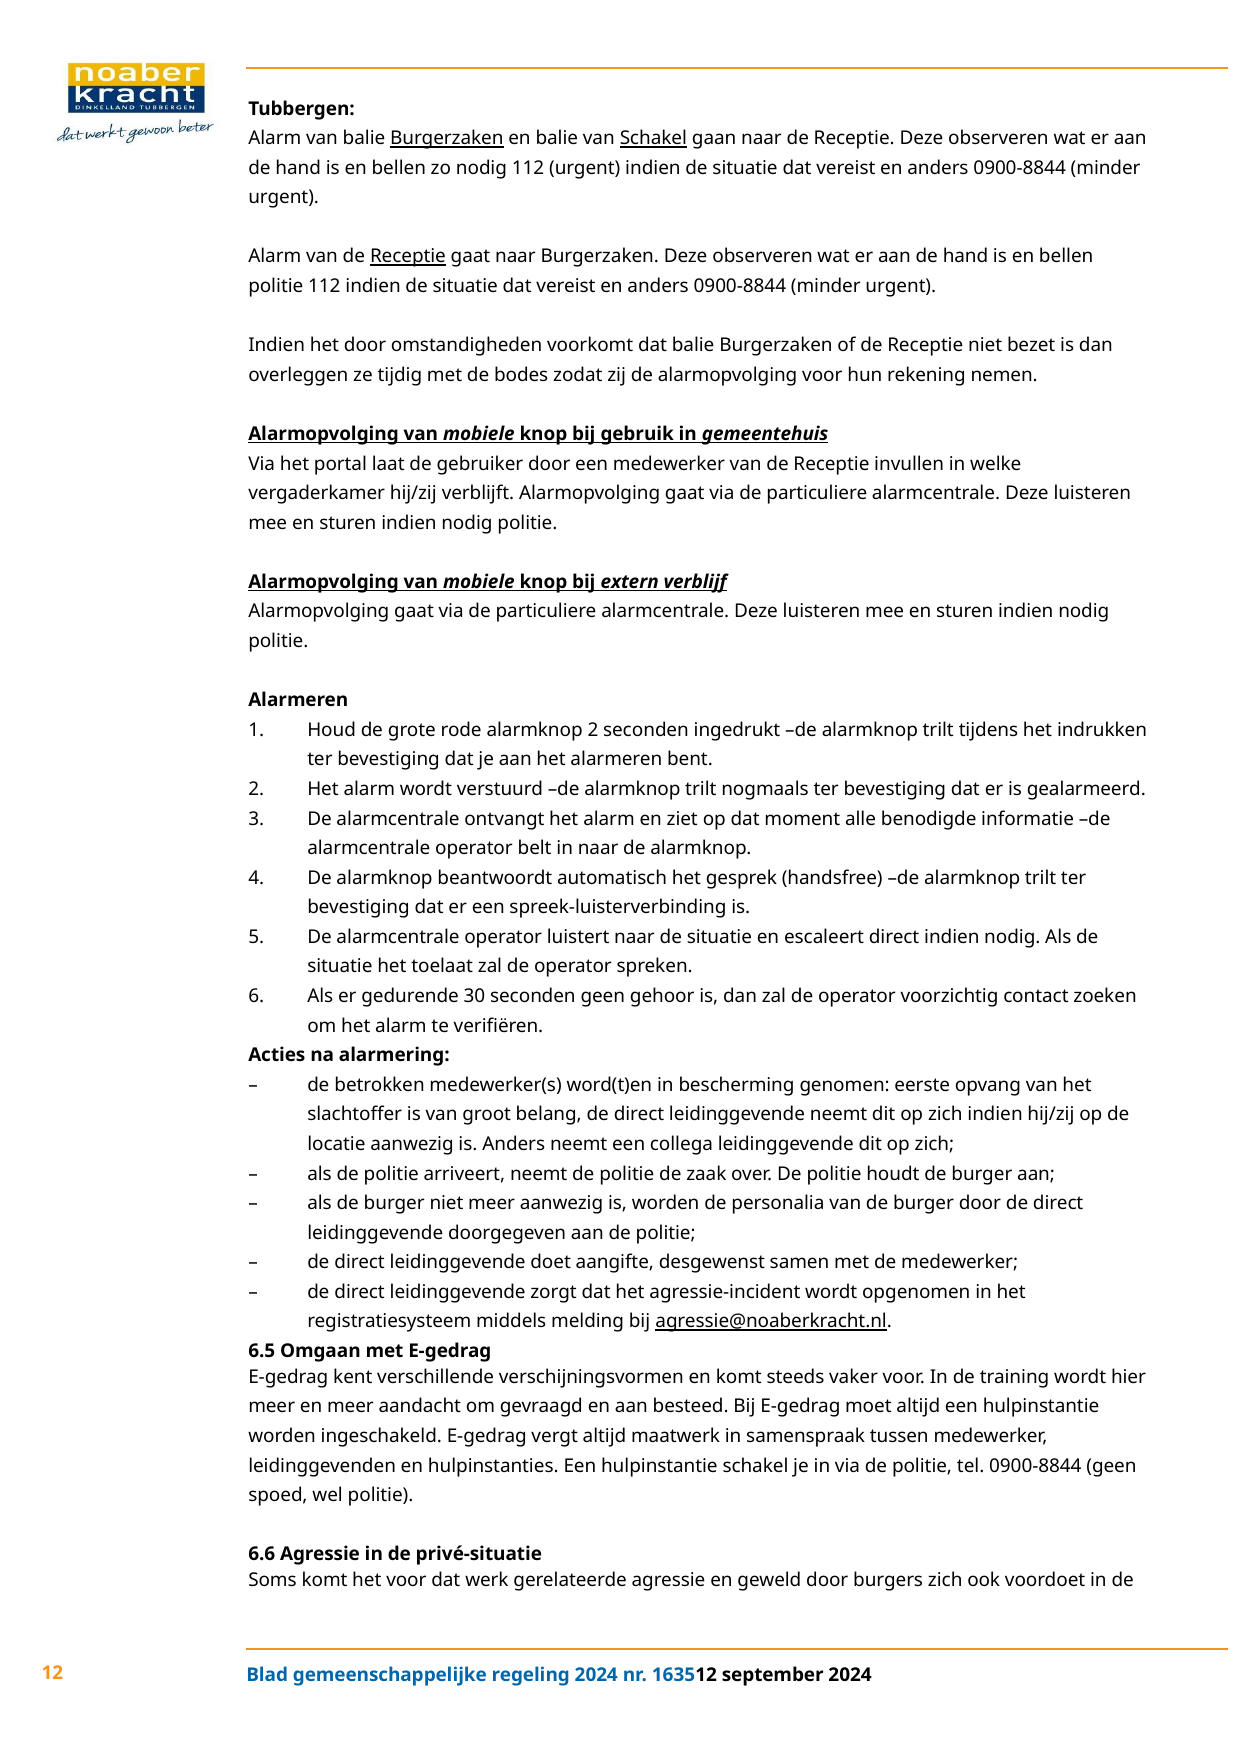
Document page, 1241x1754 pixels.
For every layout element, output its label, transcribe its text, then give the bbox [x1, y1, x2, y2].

text Alarmopvolging van mobiele knop bij gebruik in gemeentehuis [248, 420, 1152, 446]
text 6.5 Omgaan met E-gedrag [248, 1337, 1152, 1363]
text Alarmopvolging van mobiele knop bij extern verblijf [248, 568, 1152, 594]
list Het alarm wordt verstuurd –de alarmknop trilt nogmaals ter bevestiging dat er is gealarmeerd. [248, 775, 1152, 801]
text Alarm van de Receptie gaat naar Burgerzaken. Deze observeren wat er aan de hand is en bellen politie 112 indien de situatie dat vereist en anders 0900-8844 (minder urgent). [248, 243, 1152, 298]
text Via het portal laat de gebruiker door een medewerker van de Receptie invullen in welke vergaderkamer hij/zij verblijft. Alarmopvolging gaat via de particuliere alarmcentrale. Deze luisteren mee en sturen indien nodig politie. [248, 450, 1152, 535]
text Soms komt het voor dat werk gerelateerde agressie en geweld door burgers zich ook voordoet in de [248, 1566, 1152, 1592]
list als de burger niet meer aanwezig is, worden de personalia van de burger door de direct leidinggevende doorgegeven aan de politie; [248, 1189, 1152, 1245]
list de direct leidinggevende zorgt dat het agressie-incident wordt opgenomen in het registratiesysteem middels melding bij agressie@noaberkracht.nl. [248, 1278, 1152, 1333]
list De alarmknop beantwoordt automatisch het gesprek (handsfree) –de alarmknop trilt ter bevestiging dat er een spreek-luisterverbinding is. [248, 864, 1152, 919]
text Alarmopvolging gaat via de particuliere alarmcentrale. Deze luisteren mee en sturen indien nodig politie. [248, 598, 1152, 653]
list Als er gedurende 30 seconden geen gehoor is, dan zal de operator voorzichtig contact zoeken om het alarm te verifiëren. [248, 982, 1152, 1038]
list De alarmcentrale ontvangt het alarm en ziet op dat moment alle benodigde informatie –de alarmcentrale operator belt in naar de alarmknop. [248, 805, 1152, 860]
list de betrokken medewerker(s) word(t)en in bescherming genomen: eerste opvang van het slachtoffer is van groot belang, de direct leidinggevende neemt dit op zich indien hij/zij op de locatie aanwezig is. Anders neemt een collega leidinggevende dit op zich; [248, 1071, 1152, 1156]
list Houd de grote rode alarmknop 2 seconden ingedrukt –de alarmknop trilt tijdens het indrukken ter bevestiging dat je aan het alarmeren bent. [248, 716, 1152, 771]
text E-gedrag kent verschillende verschijningsvormen en komt steeds vaker voor. In de training wordt hier meer en meer aandacht om gevraagd en aan besteed. Bij E-gedrag moet altijd een hulpinstantie worden ingeschakeld. E-gedrag vergt altijd maatwerk in samenspraak tussen medewerker, leidinggevenden en hulpinstanties. Een hulpinstantie schakel je in via de politie, tel. 0900-8844 (geen spoed, wel politie). [248, 1363, 1152, 1507]
text Tubbergen: [248, 95, 1152, 121]
text Alarmeren [248, 686, 1152, 712]
text Indien het door omstandigheden voorkomt dat balie Burgerzaken of de Receptie niet bezet is dan overleggen ze tijdig met de bodes zodat zij de alarmopvolging voor hun rekening nemen. [248, 331, 1152, 387]
text 6.6 Agressie in de privé-situatie [248, 1541, 1152, 1566]
picture [41, 47, 231, 172]
text Acties na alarmering: [248, 1041, 1152, 1067]
text Alarm van balie Burgerzaken en balie van Schakel gaan naar de Receptie. Deze observeren wat er aan de hand is en bellen zo nodig 112 (urgent) indien de situatie dat vereist en anders 0900-8844 (minder urgent). [248, 124, 1152, 209]
list de direct leidinggevende doet aangifte, desgewenst samen met de medewerker; [248, 1248, 1152, 1274]
list als de politie arriveert, neemt de politie de zaak over. De politie houdt de burger aan; [248, 1160, 1152, 1186]
list De alarmcentrale operator luistert naar de situatie en escaleert direct indien nodig. Als de situatie het toelaat zal de operator spreken. [248, 923, 1152, 978]
